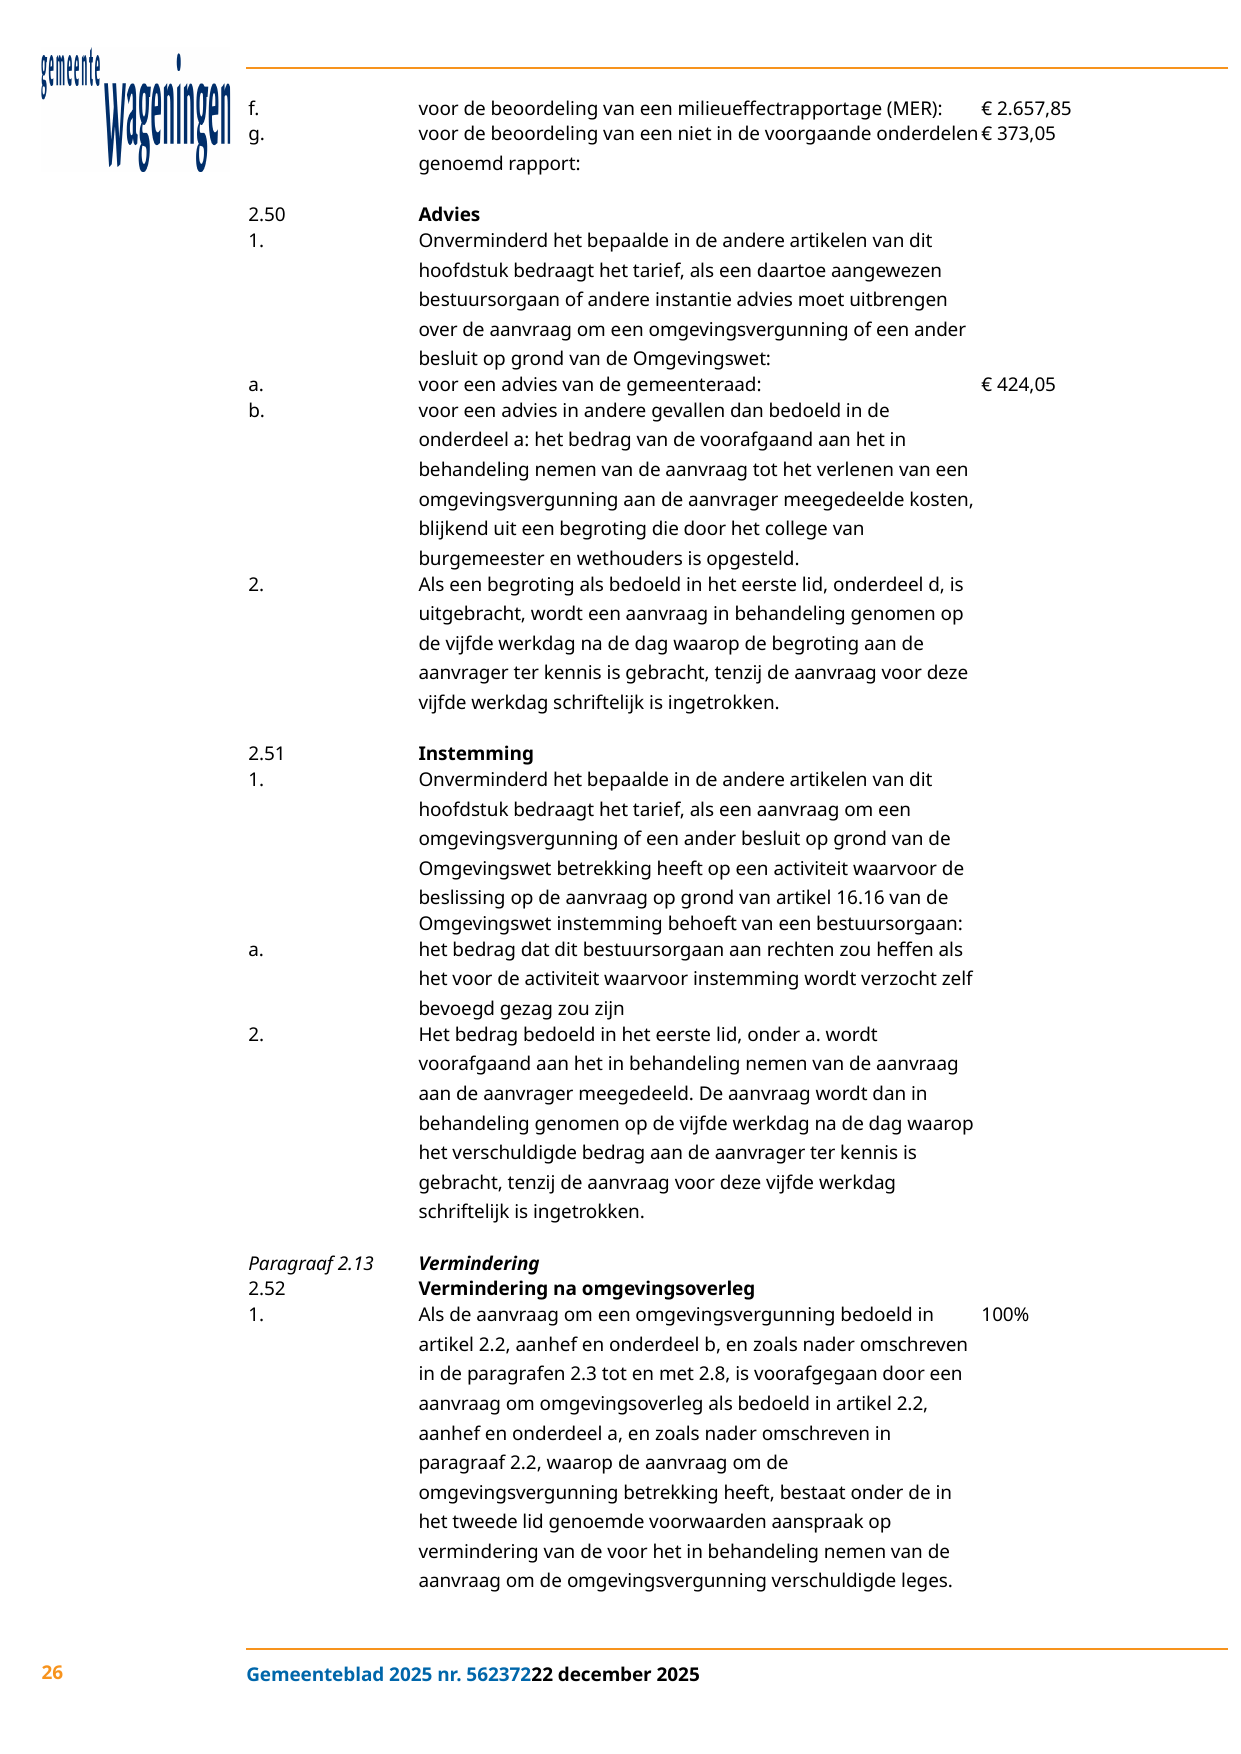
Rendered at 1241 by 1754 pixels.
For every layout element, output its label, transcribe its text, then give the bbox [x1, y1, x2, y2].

table_cell [418, 176, 981, 202]
table_cell [981, 176, 1152, 202]
table_cell f. [248, 95, 418, 121]
table_cell 1. [248, 227, 418, 371]
table_cell Advies [418, 202, 981, 227]
table_cell [981, 1021, 1152, 1224]
table_cell [248, 910, 418, 936]
table_cell [248, 715, 418, 741]
table_cell [981, 227, 1152, 371]
table_cell a. [248, 371, 418, 397]
table_cell [981, 1224, 1152, 1250]
table_cell [981, 715, 1152, 741]
table_cell € 424,05 [981, 371, 1152, 397]
table_cell 2.50 [248, 202, 418, 227]
table_cell Als een begroting als bedoeld in het eerste lid, onderdeel d, is uitgebracht, wordt een aanvraag in behandeling genomen op de vijfde werkdag na de dag waarop de begroting aan de aanvrager ter kennis is gebracht, tenzij de aanvraag voor deze vijfde werkdag schriftelijk is ingetrokken. [418, 571, 981, 715]
table_cell het bedrag dat dit bestuursorgaan aan rechten zou heffen als het voor de activiteit waarvoor instemming wordt verzocht zelf bevoegd gezag zou zijn [418, 936, 981, 1021]
table_cell 2.51 [248, 741, 418, 766]
table_cell [981, 741, 1152, 766]
table_cell Onverminderd het bepaalde in de andere artikelen van dit hoofdstuk bedraagt het tarief, als een daartoe aangewezen bestuursorgaan of andere instantie advies moet uitbrengen over de aanvraag om een omgevingsvergunning of een ander besluit op grond van de Omgevingswet: [418, 227, 981, 371]
table_cell [981, 1276, 1152, 1301]
table_cell Paragraaf 2.13 [248, 1250, 418, 1276]
table_cell Het bedrag bedoeld in het eerste lid, onder a. wordt voorafgaand aan het in behandeling nemen van de aanvraag aan de aanvrager meegedeeld. De aanvraag wordt dan in behandeling genomen op de vijfde werkdag na de dag waarop het verschuldigde bedrag aan de aanvrager ter kennis is gebracht, tenzij de aanvraag voor deze vijfde werkdag schriftelijk is ingetrokken. [418, 1021, 981, 1224]
table_cell [981, 910, 1152, 936]
table_cell [981, 571, 1152, 715]
table_cell [248, 176, 418, 202]
table_cell € 373,05 [981, 121, 1152, 176]
table_cell [418, 1224, 981, 1250]
table_cell [981, 936, 1152, 1021]
table_cell Vermindering [418, 1250, 981, 1276]
table_cell Vermindering na omgevingsoverleg [418, 1276, 981, 1301]
table_cell b. [248, 397, 418, 571]
table_cell Onverminderd het bepaalde in de andere artikelen van dit hoofdstuk bedraagt het tarief, als een aanvraag om een omgevingsvergunning of een ander besluit op grond van de Omgevingswet betrekking heeft op een activiteit waarvoor de beslissing op de aanvraag op grond van artikel 16.16 van de [418, 766, 981, 910]
table_cell voor een advies van de gemeenteraad: [418, 371, 981, 397]
table_cell voor een advies in andere gevallen dan bedoeld in de onderdeel a: het bedrag van de voorafgaand aan het in behandeling nemen van de aanvraag tot het verlenen van een omgevingsvergunning aan de aanvrager meegedeelde kosten, blijkend uit een begroting die door het college van burgemeester en wethouders is opgesteld. [418, 397, 981, 571]
table_cell [981, 766, 1152, 910]
table_cell 1. [248, 766, 418, 910]
table_cell g. [248, 121, 418, 176]
table_cell 2. [248, 571, 418, 715]
table_cell 2. [248, 1021, 418, 1224]
picture [41, 47, 231, 172]
table_cell [418, 715, 981, 741]
table_cell Instemming [418, 741, 981, 766]
table_cell 2.52 [248, 1276, 418, 1301]
table_cell 100% [981, 1301, 1152, 1593]
table_cell a. [248, 936, 418, 1021]
table_cell [981, 202, 1152, 227]
table_cell [981, 1250, 1152, 1276]
table_cell 1. [248, 1301, 418, 1593]
table_cell Als de aanvraag om een omgevingsvergunning bedoeld in artikel 2.2, aanhef en onderdeel b, en zoals nader omschreven in de paragrafen 2.3 tot en met 2.8, is voorafgegaan door een aanvraag om omgevingsoverleg als bedoeld in artikel 2.2, aanhef en onderdeel a, en zoals nader omschreven in paragraaf 2.2, waarop de aanvraag om de omgevingsvergunning betrekking heeft, bestaat onder de in het tweede lid genoemde voorwaarden aanspraak op vermindering van de voor het in behandeling nemen van de aanvraag om de omgevingsvergunning verschuldigde leges. [418, 1301, 981, 1593]
table_cell [981, 397, 1152, 571]
table_cell voor de beoordeling van een milieueffectrapportage (MER): [418, 95, 981, 121]
table_cell voor de beoordeling van een niet in de voorgaande onderdelen genoemd rapport: [418, 121, 981, 176]
table_cell Omgevingswet instemming behoeft van een bestuursorgaan: [418, 910, 981, 936]
table_cell € 2.657,85 [981, 95, 1152, 121]
table_cell [248, 1224, 418, 1250]
